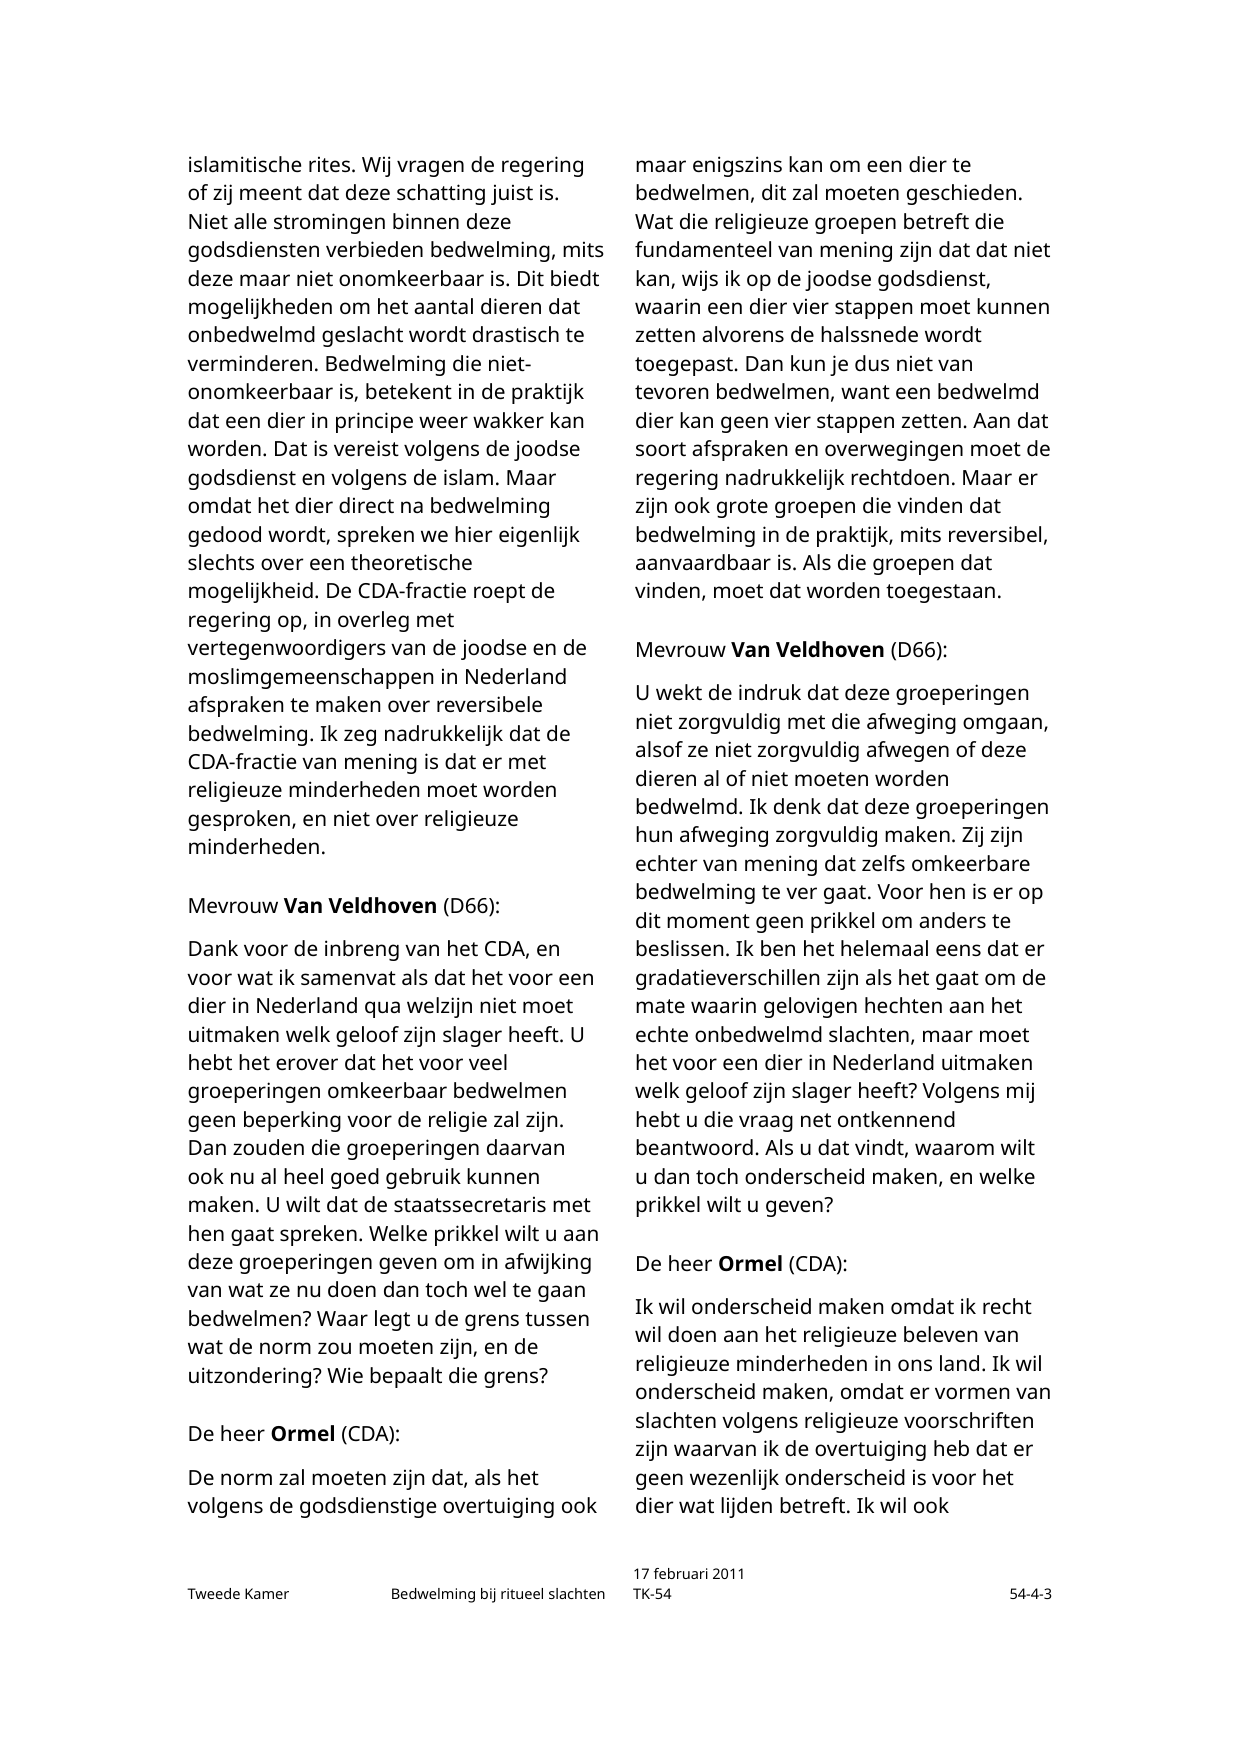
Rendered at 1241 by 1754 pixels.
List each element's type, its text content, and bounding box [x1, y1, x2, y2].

text Dank voor de inbreng van het CDA, en voor wat ik samenvat als dat het voor een dier in Nederland qua welzijn niet moet uitmaken welk geloof zijn slager heeft. U hebt het erover dat het voor veel groeperingen omkeerbaar bedwelmen geen beperking voor de religie zal zijn. Dan zouden die groeperingen daarvan ook nu al heel goed gebruik kunnen maken. U wilt dat de staatssecretaris met hen gaat spreken. Welke prikkel wilt u aan deze groeperingen geven om in afwijking van wat ze nu doen dan toch wel te gaan bedwelmen? Waar legt u de grens tussen wat de norm zou moeten zijn, en de uitzondering? Wie bepaalt die grens? [187, 934, 605, 1389]
text Ik wil onderscheid maken omdat ik recht wil doen aan het religieuze beleven van religieuze minderheden in ons land. Ik wil onderscheid maken, omdat er vormen van slachten volgens religieuze voorschriften zijn waarvan ik de overtuiging heb dat er geen wezenlijk onderscheid is voor het dier wat lijden betreft. Ik wil ook [635, 1292, 1053, 1520]
text De heer Ormel (CDA): [635, 1249, 1053, 1277]
text maar enigszins kan om een dier te bedwelmen, dit zal moeten geschieden. Wat die religieuze groepen betreft die fundamenteel van mening zijn dat dat niet kan, wijs ik op de joodse godsdienst, waarin een dier vier stappen moet kunnen zetten alvorens de halssnede wordt toegepast. Dan kun je dus niet van tevoren bedwelmen, want een bedwelmd dier kan geen vier stappen zetten. Aan dat soort afspraken en overwegingen moet de regering nadrukkelijk rechtdoen. Maar er zijn ook grote groepen die vinden dat bedwelming in de praktijk, mits reversibel, aanvaardbaar is. Als die groepen dat vinden, moet dat worden toegestaan. [635, 150, 1053, 605]
text Niet alle stromingen binnen deze godsdiensten verbieden bedwelming, mits deze maar niet onomkeerbaar is. Dit biedt mogelijkheden om het aantal dieren dat onbedwelmd geslacht wordt drastisch te verminderen. Bedwelming die niet-onomkeerbaar is, betekent in de praktijk dat een dier in principe weer wakker kan worden. Dat is vereist volgens de joodse godsdienst en volgens de islam. Maar omdat het dier direct na bedwelming gedood wordt, spreken we hier eigenlijk slechts over een theoretische mogelijkheid. De CDA-fractie roept de regering op, in overleg met vertegenwoordigers van de joodse en de moslimgemeenschappen in Nederland afspraken te maken over reversibele bedwelming. Ik zeg nadrukkelijk dat de CDA-fractie van mening is dat er met religieuze minderheden moet worden gesproken, en niet over religieuze minderheden. [187, 207, 605, 861]
text islamitische rites. Wij vragen de regering of zij meent dat deze schatting juist is. [187, 150, 605, 207]
text U wekt de indruk dat deze groeperingen niet zorgvuldig met die afweging omgaan, alsof ze niet zorgvuldig afwegen of deze dieren al of niet moeten worden bedwelmd. Ik denk dat deze groeperingen hun afweging zorgvuldig maken. Zij zijn echter van mening dat zelfs omkeerbare bedwelming te ver gaat. Voor hen is er op dit moment geen prikkel om anders te beslissen. Ik ben het helemaal eens dat er gradatieverschillen zijn als het gaat om de mate waarin gelovigen hechten aan het echte onbedwelmd slachten, maar moet het voor een dier in Nederland uitmaken welk geloof zijn slager heeft? Volgens mij hebt u die vraag net ontkennend beantwoord. Als u dat vindt, waarom wilt u dan toch onderscheid maken, en welke prikkel wilt u geven? [635, 678, 1053, 1219]
text De norm zal moeten zijn dat, als het volgens de godsdienstige overtuiging ook [187, 1463, 605, 1520]
text Mevrouw Van Veldhoven (D66): [187, 891, 605, 919]
text Mevrouw Van Veldhoven (D66): [635, 635, 1053, 663]
text De heer Ormel (CDA): [187, 1419, 605, 1448]
